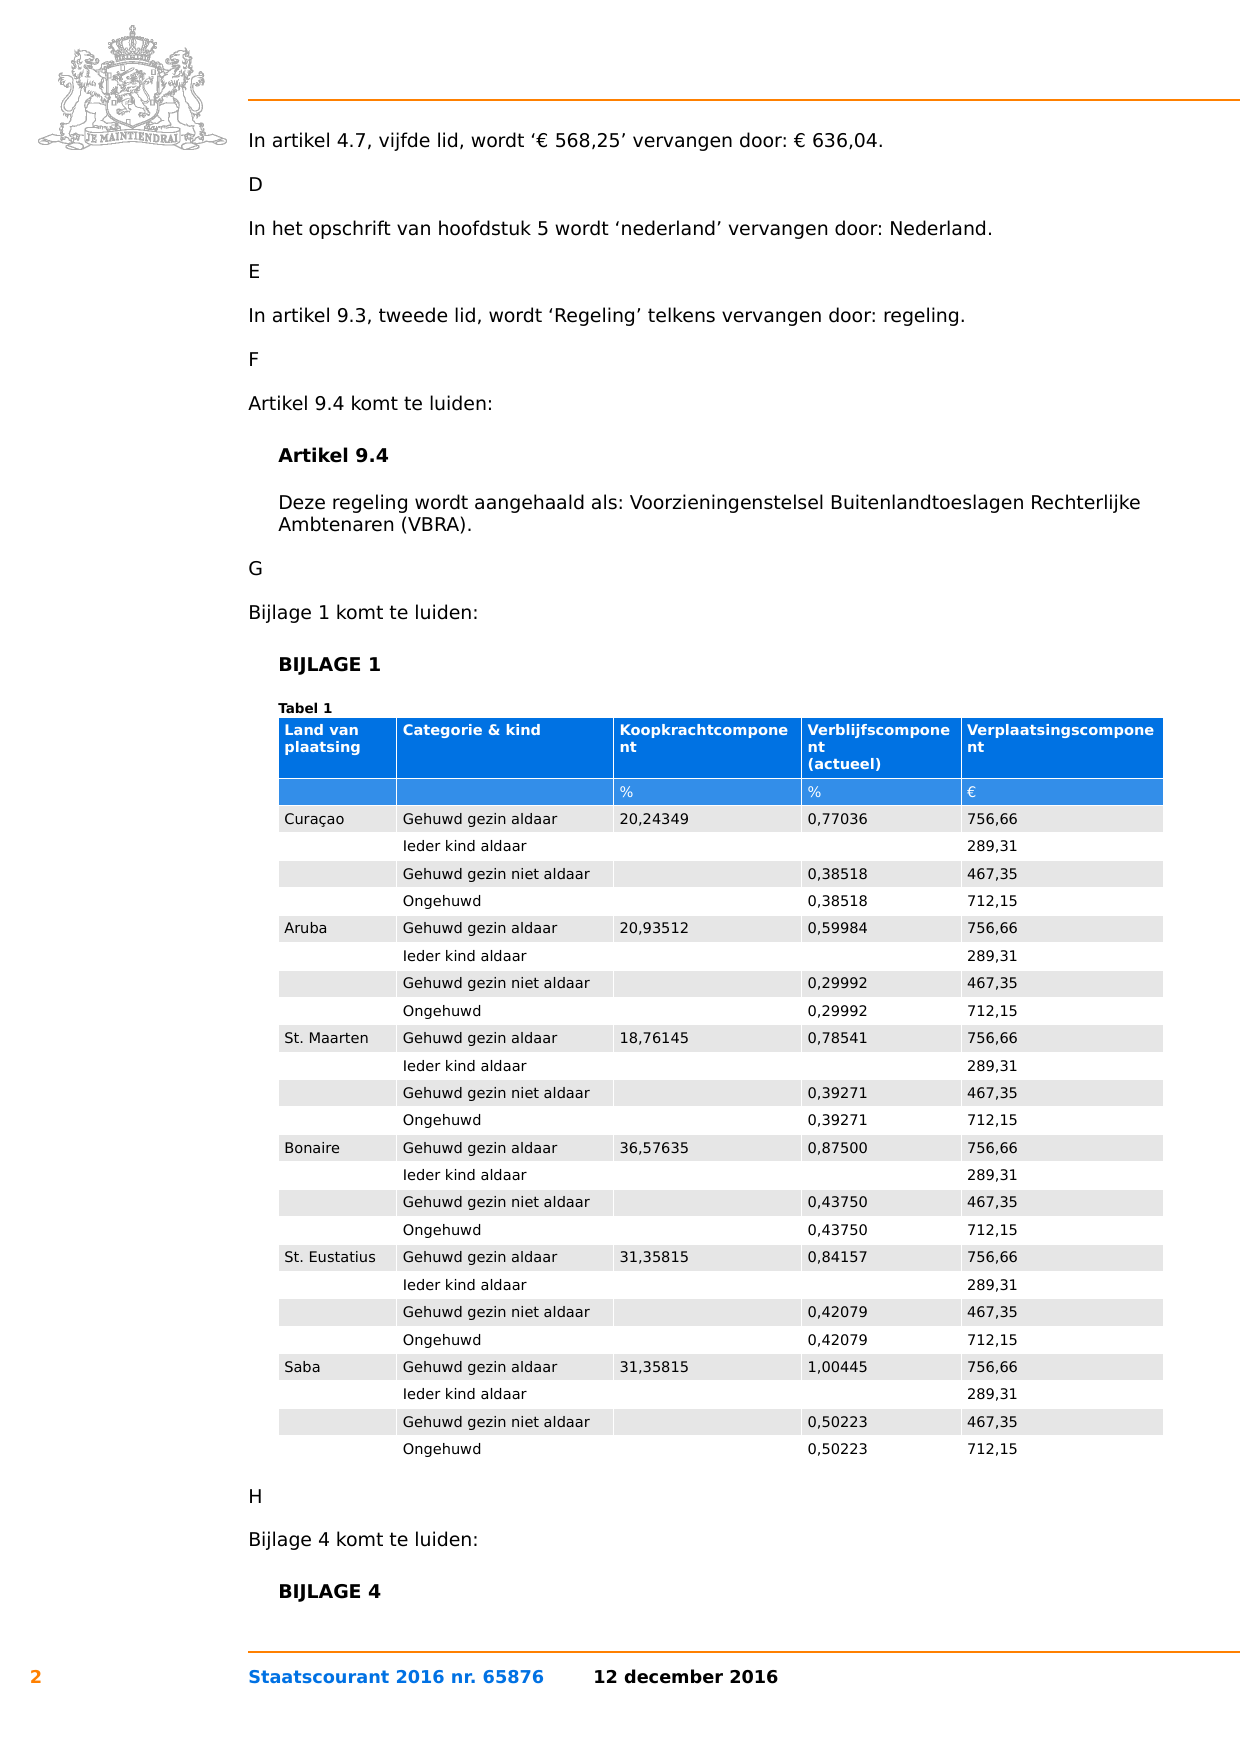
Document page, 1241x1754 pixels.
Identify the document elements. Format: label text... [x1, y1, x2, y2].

table_cell Ieder kind aldaar [397, 834, 613, 860]
table_cell Ieder kind aldaar [397, 1053, 613, 1079]
table_cell Verplaatsingscomponent [962, 718, 1163, 778]
table_cell [614, 1217, 801, 1243]
table_cell 289,31 [962, 943, 1163, 969]
table_cell Gehuwd gezin aldaar [397, 806, 613, 832]
subtitle BIJLAGE 1 [278, 654, 1163, 676]
table_cell 756,66 [962, 1025, 1163, 1052]
table_cell 0,43750 [802, 1190, 961, 1216]
table_cell [802, 1381, 961, 1408]
text Bijlage 4 komt te luiden: [248, 1529, 1163, 1551]
table_cell Verblijfscomponent (actueel) [802, 718, 961, 778]
table_cell Koopkrachtcomponent [614, 718, 801, 778]
table_cell [614, 1381, 801, 1408]
table_cell [279, 1108, 396, 1134]
text In het opschrift van hoofdstuk 5 wordt ‘nederland’ vervangen door: Nederland. [248, 218, 1163, 239]
table_cell [614, 1436, 801, 1463]
table_cell [279, 888, 396, 915]
table_cell [279, 1217, 396, 1243]
table_cell Bonaire [279, 1135, 396, 1161]
text In artikel 9.3, tweede lid, wordt ‘Regeling’ telkens vervangen door: regeling. [248, 305, 1163, 327]
table_cell [279, 998, 396, 1024]
table_cell € [962, 779, 1163, 805]
table_cell [614, 1162, 801, 1189]
table_cell 756,66 [962, 1354, 1163, 1380]
table_cell Gehuwd gezin aldaar [397, 916, 613, 942]
subtitle Artikel 9.4 [278, 445, 1163, 467]
table_cell Gehuwd gezin niet aldaar [397, 971, 613, 997]
table_cell St. Maarten [279, 1025, 396, 1052]
table_cell 36,57635 [614, 1135, 801, 1161]
table_cell Gehuwd gezin niet aldaar [397, 1409, 613, 1435]
table_cell [802, 1272, 961, 1298]
table_cell Gehuwd gezin niet aldaar [397, 1190, 613, 1216]
table_cell 0,42079 [802, 1299, 961, 1326]
table_cell 0,38518 [802, 861, 961, 887]
table_cell [279, 861, 396, 887]
table_cell [614, 971, 801, 997]
table_cell 756,66 [962, 916, 1163, 942]
table_cell 467,35 [962, 1080, 1163, 1106]
table_cell 756,66 [962, 806, 1163, 832]
text Deze regeling wordt aangehaald als: Voorzieningenstelsel Buitenlandtoeslagen Rechterlijke Ambtenaren (VBRA). [278, 492, 1163, 536]
table_cell 0,59984 [802, 916, 961, 942]
table_cell % [614, 779, 801, 805]
text F [248, 349, 1163, 371]
table_cell 31,35815 [614, 1354, 801, 1380]
table_cell Ongehuwd [397, 1327, 613, 1353]
table_cell Gehuwd gezin niet aldaar [397, 861, 613, 887]
table_cell [279, 1381, 396, 1408]
table_cell 0,50223 [802, 1409, 961, 1435]
table_cell [279, 779, 396, 805]
table_header Tabel 1 [278, 701, 1163, 716]
table_cell Ongehuwd [397, 1436, 613, 1463]
table_cell [279, 1162, 396, 1189]
table_cell 289,31 [962, 1381, 1163, 1408]
table_cell 0,84157 [802, 1245, 961, 1271]
table_cell Gehuwd gezin niet aldaar [397, 1299, 613, 1326]
table_cell Ieder kind aldaar [397, 1162, 613, 1189]
table_cell 467,35 [962, 971, 1163, 997]
text G [248, 558, 1163, 580]
table_cell 289,31 [962, 1162, 1163, 1189]
table_cell St. Eustatius [279, 1245, 396, 1271]
table_cell 0,39271 [802, 1108, 961, 1134]
table_cell [614, 1299, 801, 1326]
table_cell Curaçao [279, 806, 396, 832]
text Bijlage 1 komt te luiden: [248, 602, 1163, 624]
table_cell 0,29992 [802, 971, 961, 997]
table_cell Categorie & kind [397, 718, 613, 778]
table_cell [279, 1190, 396, 1216]
table_cell 0,43750 [802, 1217, 961, 1243]
text E [248, 261, 1163, 283]
table_cell 712,15 [962, 998, 1163, 1024]
table_cell Gehuwd gezin aldaar [397, 1135, 613, 1161]
table_cell [614, 1108, 801, 1134]
table_cell [279, 1272, 396, 1298]
text In artikel 4.7, vijfde lid, wordt ‘€ 568,25’ vervangen door: € 636,04. [248, 130, 1163, 152]
table_cell 0,50223 [802, 1436, 961, 1463]
table_cell [614, 998, 801, 1024]
table_cell [802, 1162, 961, 1189]
table_cell [279, 834, 396, 860]
table_cell [614, 943, 801, 969]
table_cell Gehuwd gezin aldaar [397, 1025, 613, 1052]
table_cell 712,15 [962, 1217, 1163, 1243]
table_cell Ongehuwd [397, 1217, 613, 1243]
picture [38, 25, 227, 150]
table_cell 712,15 [962, 1436, 1163, 1463]
table_cell [614, 834, 801, 860]
table_cell 289,31 [962, 1272, 1163, 1298]
table_cell [614, 1272, 801, 1298]
table_cell [279, 1299, 396, 1326]
table_cell 712,15 [962, 888, 1163, 915]
table_cell Land van plaatsing [279, 718, 396, 778]
text Artikel 9.4 komt te luiden: [248, 393, 1163, 415]
table_cell 20,24349 [614, 806, 801, 832]
table_cell 0,77036 [802, 806, 961, 832]
table_cell [614, 888, 801, 915]
table_cell Ongehuwd [397, 1108, 613, 1134]
table_cell 0,87500 [802, 1135, 961, 1161]
table_cell [614, 1053, 801, 1079]
table_cell Gehuwd gezin aldaar [397, 1354, 613, 1380]
table_cell 0,42079 [802, 1327, 961, 1353]
table_cell [802, 943, 961, 969]
table_cell [614, 1327, 801, 1353]
table_cell [614, 1409, 801, 1435]
table_cell 20,93512 [614, 916, 801, 942]
table_cell 289,31 [962, 1053, 1163, 1079]
table_cell 0,39271 [802, 1080, 961, 1106]
table_cell [279, 1409, 396, 1435]
table_cell [614, 861, 801, 887]
table_cell Gehuwd gezin niet aldaar [397, 1080, 613, 1106]
table_cell [279, 1327, 396, 1353]
table_cell 18,76145 [614, 1025, 801, 1052]
table_cell [614, 1080, 801, 1106]
table_cell Ieder kind aldaar [397, 1272, 613, 1298]
table_cell Ongehuwd [397, 888, 613, 915]
table_cell [397, 779, 613, 805]
table_cell 756,66 [962, 1245, 1163, 1271]
table_cell Ieder kind aldaar [397, 943, 613, 969]
text D [248, 174, 1163, 196]
table_cell 467,35 [962, 861, 1163, 887]
table_cell [279, 971, 396, 997]
table_cell [802, 834, 961, 860]
table_cell Ieder kind aldaar [397, 1381, 613, 1408]
table_cell 712,15 [962, 1108, 1163, 1134]
table_cell Aruba [279, 916, 396, 942]
table_cell 0,78541 [802, 1025, 961, 1052]
table_cell [614, 1190, 801, 1216]
table_cell [279, 1053, 396, 1079]
table_cell 0,29992 [802, 998, 961, 1024]
table_cell % [802, 779, 961, 805]
table_cell 289,31 [962, 834, 1163, 860]
table_cell 467,35 [962, 1409, 1163, 1435]
table_cell [279, 1436, 396, 1463]
table_cell 467,35 [962, 1190, 1163, 1216]
table_cell [279, 1080, 396, 1106]
table_cell Gehuwd gezin aldaar [397, 1245, 613, 1271]
table_cell 0,38518 [802, 888, 961, 915]
table_cell Saba [279, 1354, 396, 1380]
table_cell [279, 943, 396, 969]
table_cell [802, 1053, 961, 1079]
table_cell 756,66 [962, 1135, 1163, 1161]
table_cell Ongehuwd [397, 998, 613, 1024]
text H [248, 1486, 1163, 1507]
table_cell 712,15 [962, 1327, 1163, 1353]
table_cell 31,35815 [614, 1245, 801, 1271]
subtitle BIJLAGE 4 [278, 1581, 1163, 1603]
table_cell 1,00445 [802, 1354, 961, 1380]
table_cell 467,35 [962, 1299, 1163, 1326]
